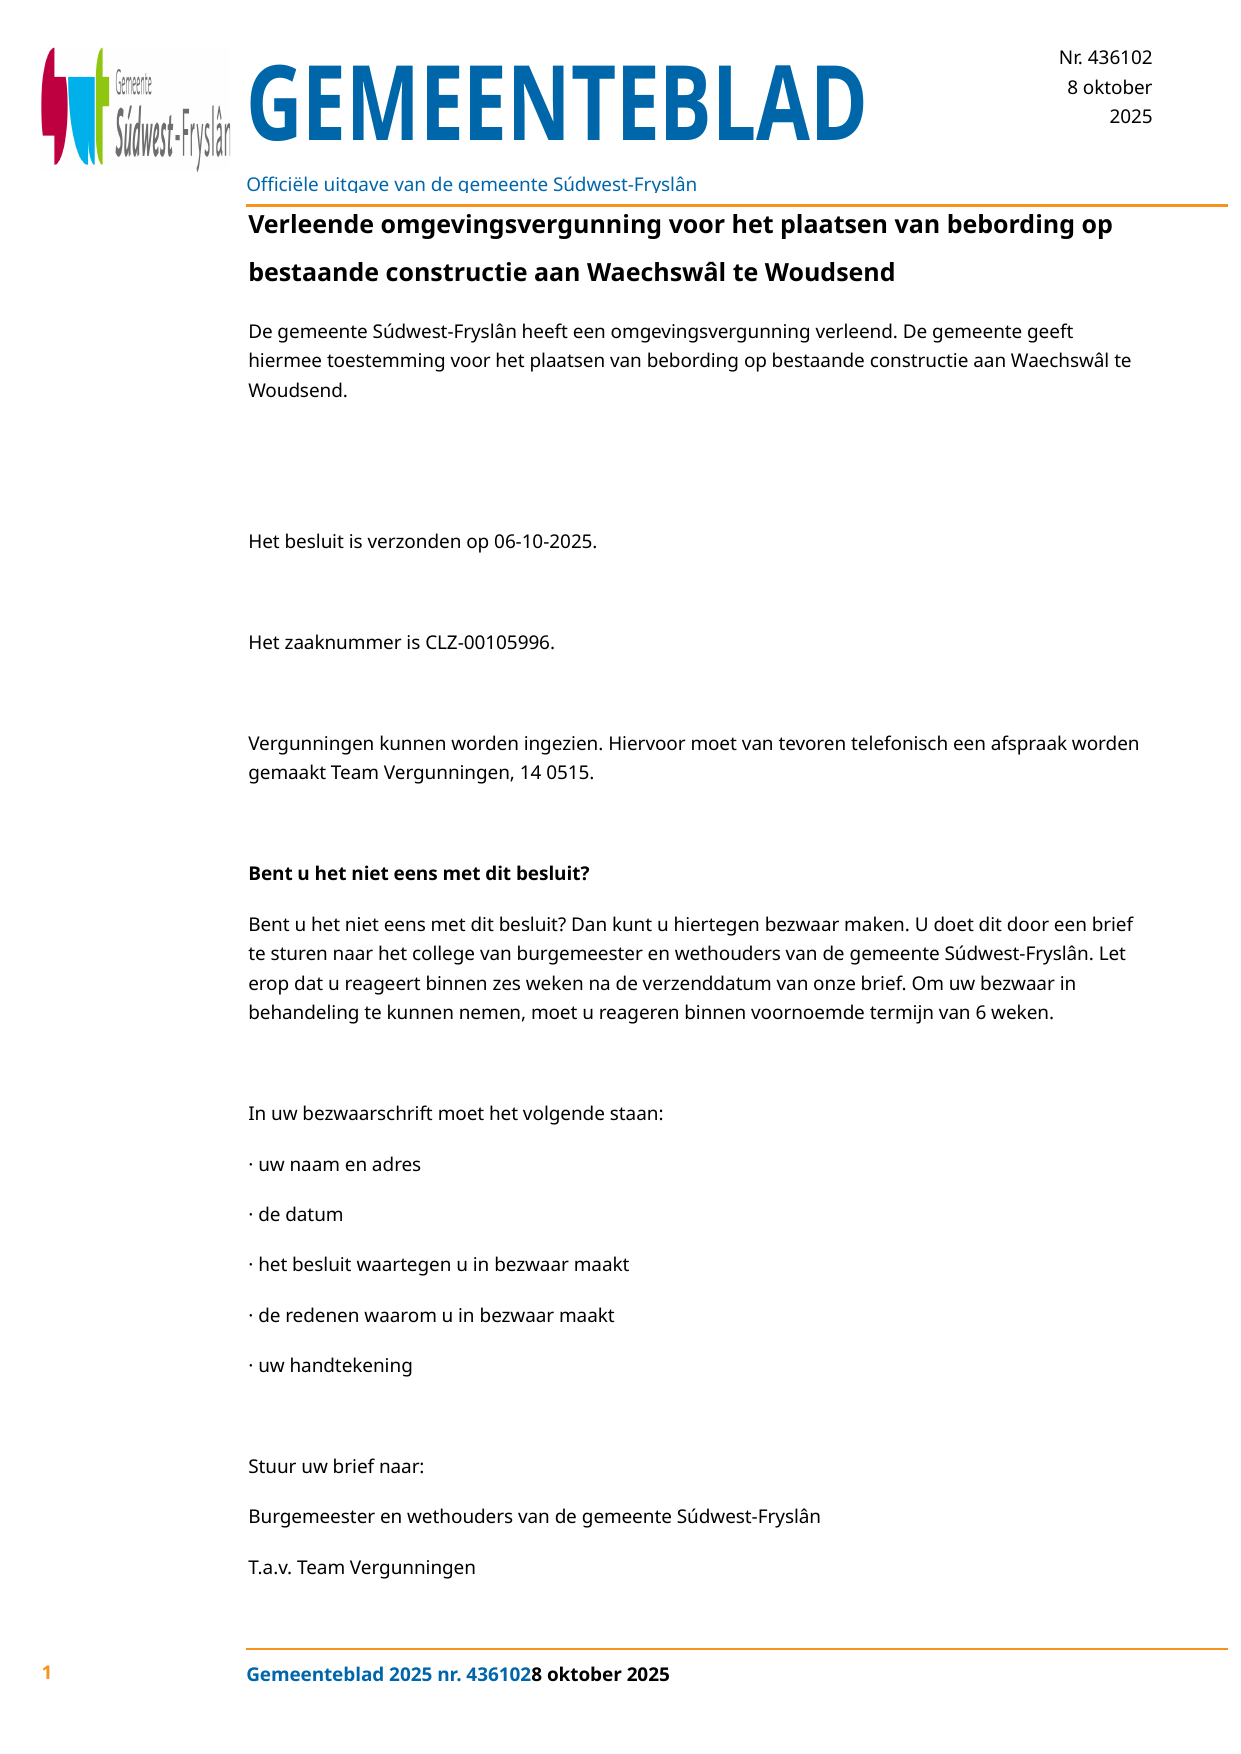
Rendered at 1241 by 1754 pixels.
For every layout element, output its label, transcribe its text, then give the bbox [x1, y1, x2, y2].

text Vergunningen kunnen worden ingezien. Hiervoor moet van tevoren telefonisch een afspraak worden gemaakt Team Vergunningen, 14 0515. [248, 730, 1152, 785]
text · de redenen waarom u in bezwaar maakt [248, 1302, 1152, 1328]
text De gemeente Súdwest-Fryslân heeft een omgevingsvergunning verleend. De gemeente geeft hiermee toestemming voor het plaatsen van bebording op bestaande constructie aan Waechswâl te Woudsend. [248, 318, 1152, 403]
text T.a.v. Team Vergunningen [248, 1554, 1152, 1580]
text Het besluit is verzonden op 06-10-2025. [248, 528, 1152, 554]
text · uw naam en adres [248, 1151, 1152, 1177]
text Burgemeester en wethouders van de gemeente Súdwest-Fryslân [248, 1504, 1152, 1529]
text Het zaaknummer is CLZ-00105996. [248, 629, 1152, 655]
picture [41, 47, 231, 172]
text In uw bezwaarschrift moet het volgende staan: [248, 1100, 1152, 1126]
text Verleende omgevingsvergunning voor het plaatsen van bebording op bestaande constructie aan Waechswâl te Woudsend [248, 207, 1152, 288]
text Bent u het niet eens met dit besluit? [248, 860, 1152, 886]
text · het besluit waartegen u in bezwaar maakt [248, 1252, 1152, 1277]
text · de datum [248, 1201, 1152, 1227]
text · uw handtekening [248, 1352, 1152, 1378]
text Stuur uw brief naar: [248, 1453, 1152, 1479]
text Bent u het niet eens met dit besluit? Dan kunt u hiertegen bezwaar maken. U doet dit door een brief te sturen naar het college van burgemeester en wethouders van de gemeente Súdwest-Fryslân. Let erop dat u reageert binnen zes weken na de verzenddatum van onze brief. Om uw bezwaar in behandeling te kunnen nemen, moet u reageren binnen voornoemde termijn van 6 weken. [248, 911, 1152, 1025]
